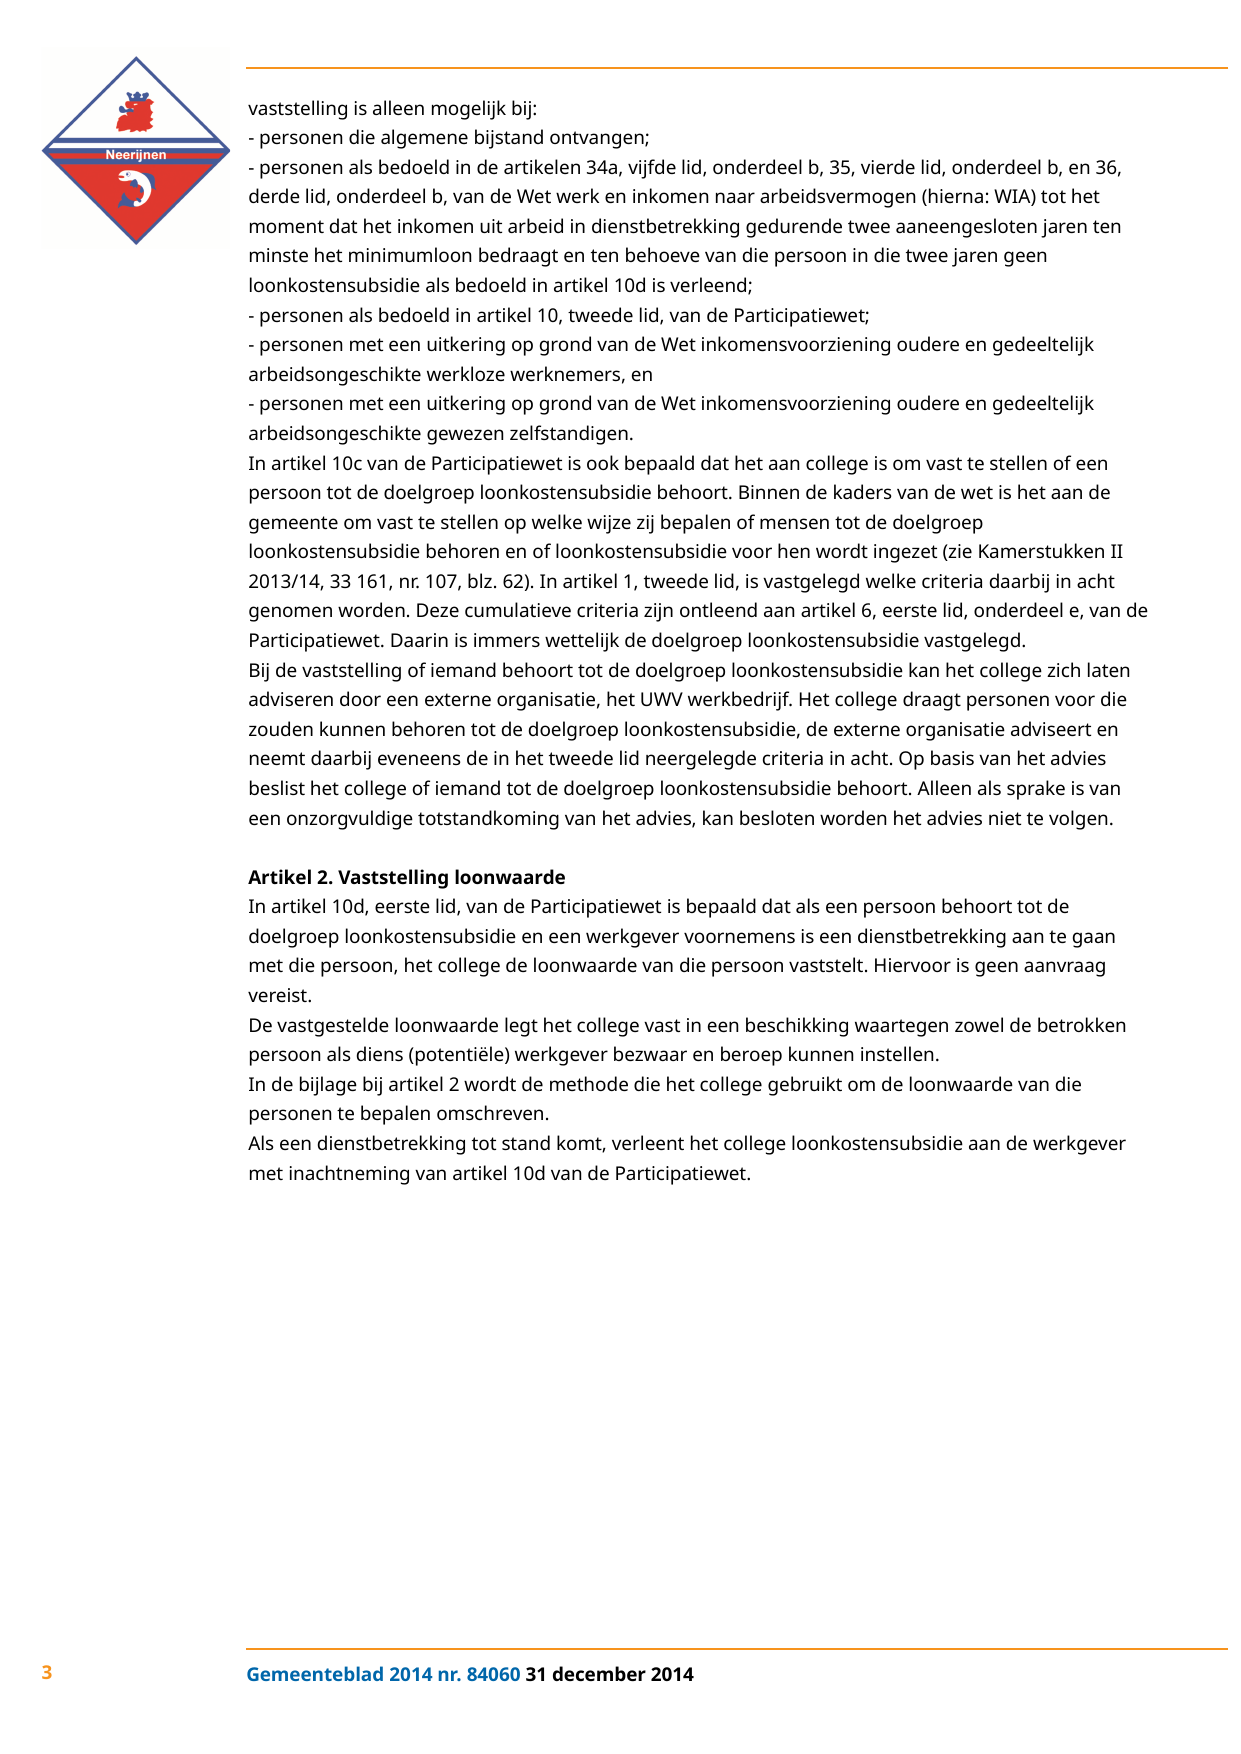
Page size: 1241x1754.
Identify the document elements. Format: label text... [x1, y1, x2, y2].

text In artikel 10d, eerste lid, van de Participatiewet is bepaald dat als een persoon behoort tot de doelgroep loonkostensubsidie en een werkgever voornemens is een dienstbetrekking aan te gaan met die persoon, het college de loonwaarde van die persoon vaststelt. Hiervoor is geen aanvraag vereist. [248, 893, 1152, 1008]
text In artikel 10c van de Participatiewet is ook bepaald dat het aan college is om vast te stellen of een persoon tot de doelgroep loonkostensubsidie behoort. Binnen de kaders van de wet is het aan de gemeente om vast te stellen op welke wijze zij bepalen of mensen tot de doelgroep loonkostensubsidie behoren en of loonkostensubsidie voor hen wordt ingezet (zie Kamerstukken II 2013/14, 33 161, nr. 107, blz. 62). In artikel 1, tweede lid, is vastgelegd welke criteria daarbij in acht genomen worden. Deze cumulatieve criteria zijn ontleend aan artikel 6, eerste lid, onderdeel e, van de Participatiewet. Daarin is immers wettelijk de doelgroep loonkostensubsidie vastgelegd. [248, 450, 1152, 653]
text - personen met een uitkering op grond van de Wet inkomensvoorziening oudere en gedeeltelijk arbeidsongeschikte gewezen zelfstandigen. [248, 391, 1152, 446]
picture [41, 47, 231, 249]
text - personen met een uitkering op grond van de Wet inkomensvoorziening oudere en gedeeltelijk arbeidsongeschikte werkloze werknemers, en [248, 331, 1152, 387]
text De vastgestelde loonwaarde legt het college vast in een beschikking waartegen zowel de betrokken persoon als diens (potentiële) werkgever bezwaar en beroep kunnen instellen. [248, 1012, 1152, 1067]
text Artikel 2. Vaststelling loonwaarde [248, 864, 1152, 890]
text In de bijlage bij artikel 2 wordt de methode die het college gebruikt om de loonwaarde van die personen te bepalen omschreven. [248, 1071, 1152, 1126]
text vaststelling is alleen mogelijk bij: [248, 95, 1152, 121]
text Als een dienstbetrekking tot stand komt, verleent het college loonkostensubsidie aan de werkgever met inachtneming van artikel 10d van de Participatiewet. [248, 1130, 1152, 1186]
text - personen als bedoeld in de artikelen 34a, vijfde lid, onderdeel b, 35, vierde lid, onderdeel b, en 36, derde lid, onderdeel b, van de Wet werk en inkomen naar arbeidsvermogen (hierna: WIA) tot het moment dat het inkomen uit arbeid in dienstbetrekking gedurende twee aaneengesloten jaren ten minste het minimumloon bedraagt en ten behoeve van die persoon in die twee jaren geen loonkostensubsidie als bedoeld in artikel 10d is verleend; [248, 154, 1152, 298]
text - personen die algemene bijstand ontvangen; [248, 124, 1152, 150]
text - personen als bedoeld in artikel 10, tweede lid, van de Participatiewet; [248, 302, 1152, 328]
text Bij de vaststelling of iemand behoort tot de doelgroep loonkostensubsidie kan het college zich laten adviseren door een externe organisatie, het UWV werkbedrijf. Het college draagt personen voor die zouden kunnen behoren tot de doelgroep loonkostensubsidie, de externe organisatie adviseert en neemt daarbij eveneens de in het tweede lid neergelegde criteria in acht. Op basis van het advies beslist het college of iemand tot de doelgroep loonkostensubsidie behoort. Alleen als sprake is van een onzorgvuldige totstandkoming van het advies, kan besloten worden het advies niet te volgen. [248, 657, 1152, 831]
